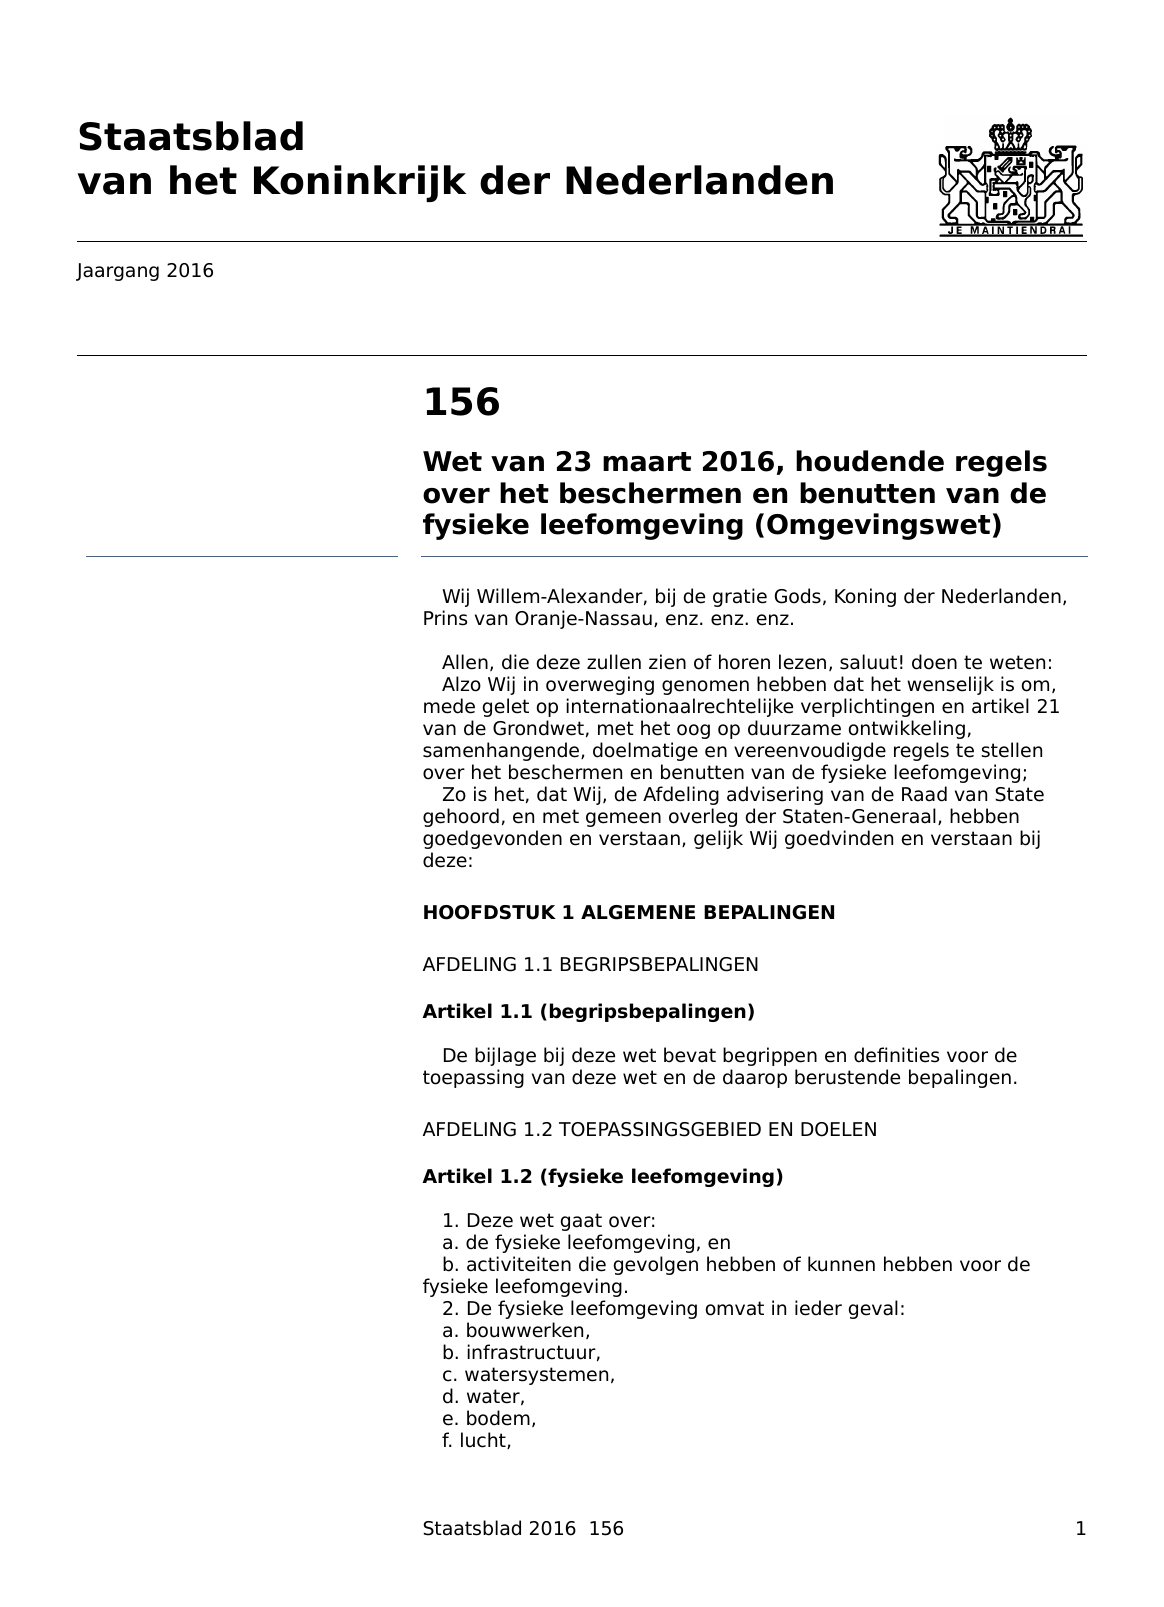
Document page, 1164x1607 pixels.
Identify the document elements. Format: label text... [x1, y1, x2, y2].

table_cell Jaargang 2016 [77, 242, 1087, 355]
subtitle Artikel 1.2 (fysieke leefomgeving) [422, 1166, 1087, 1188]
text c. watersystemen, [422, 1364, 1087, 1386]
text b. infrastructuur, [422, 1342, 1087, 1364]
subtitle Artikel 1.1 (begripsbepalingen) [422, 1001, 1087, 1022]
text Allen, die deze zullen zien of horen lezen, saluut! doen te weten: [422, 652, 1087, 674]
text a. bouwwerken, [422, 1320, 1087, 1342]
text d. water, [422, 1386, 1087, 1408]
table_header [886, 100, 1087, 241]
text De bijlage bij deze wet bevat begrippen en definities voor de toepassing van deze wet en de daarop berustende bepalingen. [422, 1045, 1087, 1089]
text b. activiteiten die gevolgen hebben of kunnen hebben voor de fysieke leefomgeving. [422, 1254, 1087, 1298]
text e. bodem, [422, 1408, 1087, 1429]
picture [936, 115, 1087, 240]
text f. lucht, [422, 1429, 1087, 1452]
text a. de fysieke leefomgeving, en [422, 1232, 1087, 1254]
text 1. Deze wet gaat over: [422, 1210, 1087, 1232]
text Zo is het, dat Wij, de Afdeling advisering van de Raad van State gehoord, en met gemeen overleg der Staten-Generaal, hebben goedgevonden en verstaan, gelijk Wij goedvinden en verstaan bij deze: [422, 784, 1087, 872]
subtitle 156 [422, 381, 1087, 424]
text Alzo Wij in overweging genomen hebben dat het wenselijk is om, mede gelet op internationaalrechtelijke verplichtingen en artikel 21 van de Grondwet, met het oog op duurzame ontwikkeling, samenhangende, doelmatige en vereenvoudigde regels te stellen over het beschermen en benutten van de fysieke leefomgeving; [422, 674, 1087, 784]
text Wij Willem-Alexander, bij de gratie Gods, Koning der Nederlanden, Prins van Oranje-Nassau, enz. enz. enz. [422, 586, 1087, 629]
subtitle AFDELING 1.2 TOEPASSINGSGEBIED EN DOELEN [422, 1119, 1087, 1141]
table_header Staatsblad van het Koninkrijk der Nederlanden [77, 100, 886, 241]
text 2. De fysieke leefomgeving omvat in ieder geval: [422, 1298, 1087, 1320]
subtitle HOOFDSTUK 1 ALGEMENE BEPALINGEN [422, 902, 1087, 923]
subtitle AFDELING 1.1 BEGRIPSBEPALINGEN [422, 953, 1087, 976]
text Wet van 23 maart 2016, houdende regels over het beschermen en benutten van de fysieke leefomgeving (Omgevingswet) [422, 447, 1087, 541]
